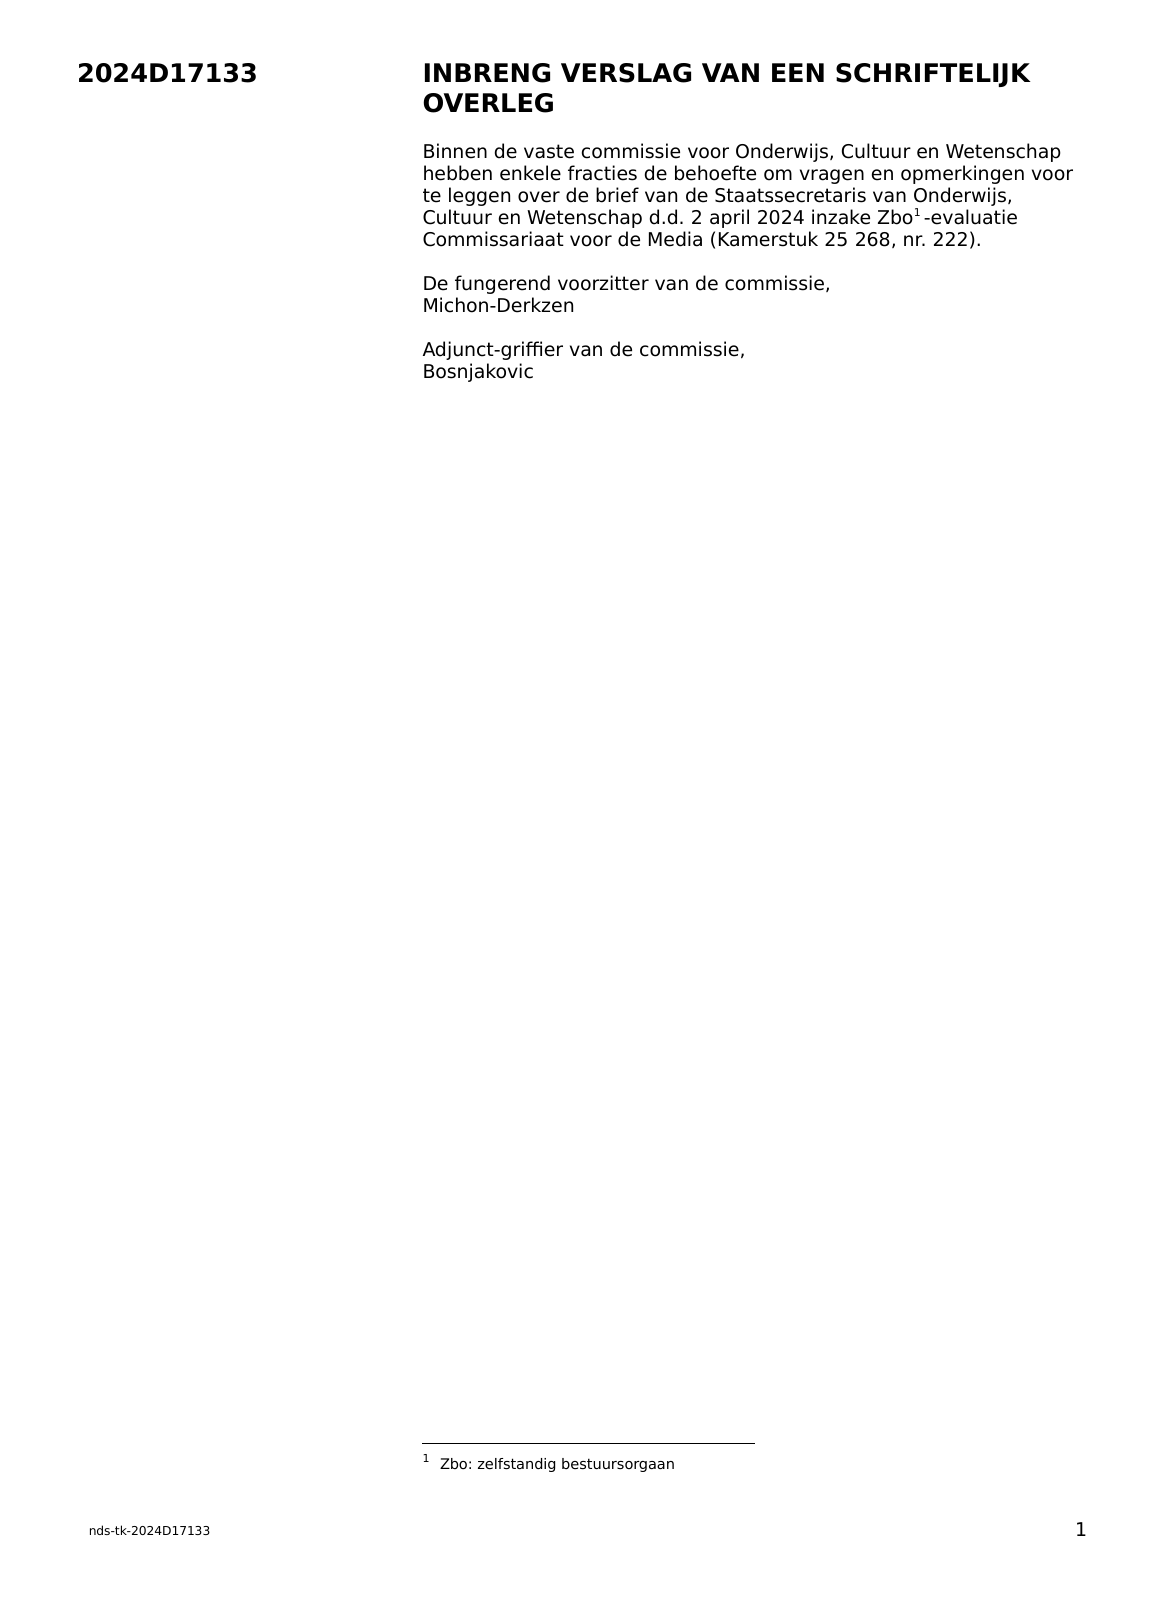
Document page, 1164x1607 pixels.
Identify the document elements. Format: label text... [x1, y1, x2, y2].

text nds-tk-2024D17133 [88, 1524, 323, 1538]
text Bosnjakovic [422, 361, 1087, 383]
text Adjunct-griffier van de commissie, [422, 339, 1087, 361]
text De fungerend voorzitter van de commissie, [422, 273, 1087, 295]
text Binnen de vaste commissie voor Onderwijs, Cultuur en Wetenschap hebben enkele fracties de behoefte om vragen en opmerkingen voor te leggen over de brief van de Staatssecretaris van Onderwijs, Cultuur en Wetenschap d.d. 2 april 2024 inzake Zbo-evaluatie Commissariaat voor de Media (Kamerstuk 25 268, nr. 222). [422, 141, 1087, 251]
text 2024D17133 INBRENG VERSLAG VAN EEN SCHRIFTELIJK OVERLEG [77, 59, 1087, 118]
text Zbo: zelfstandig bestuursorgaan [422, 1452, 1087, 1474]
text Michon-Derkzen [422, 295, 1087, 317]
